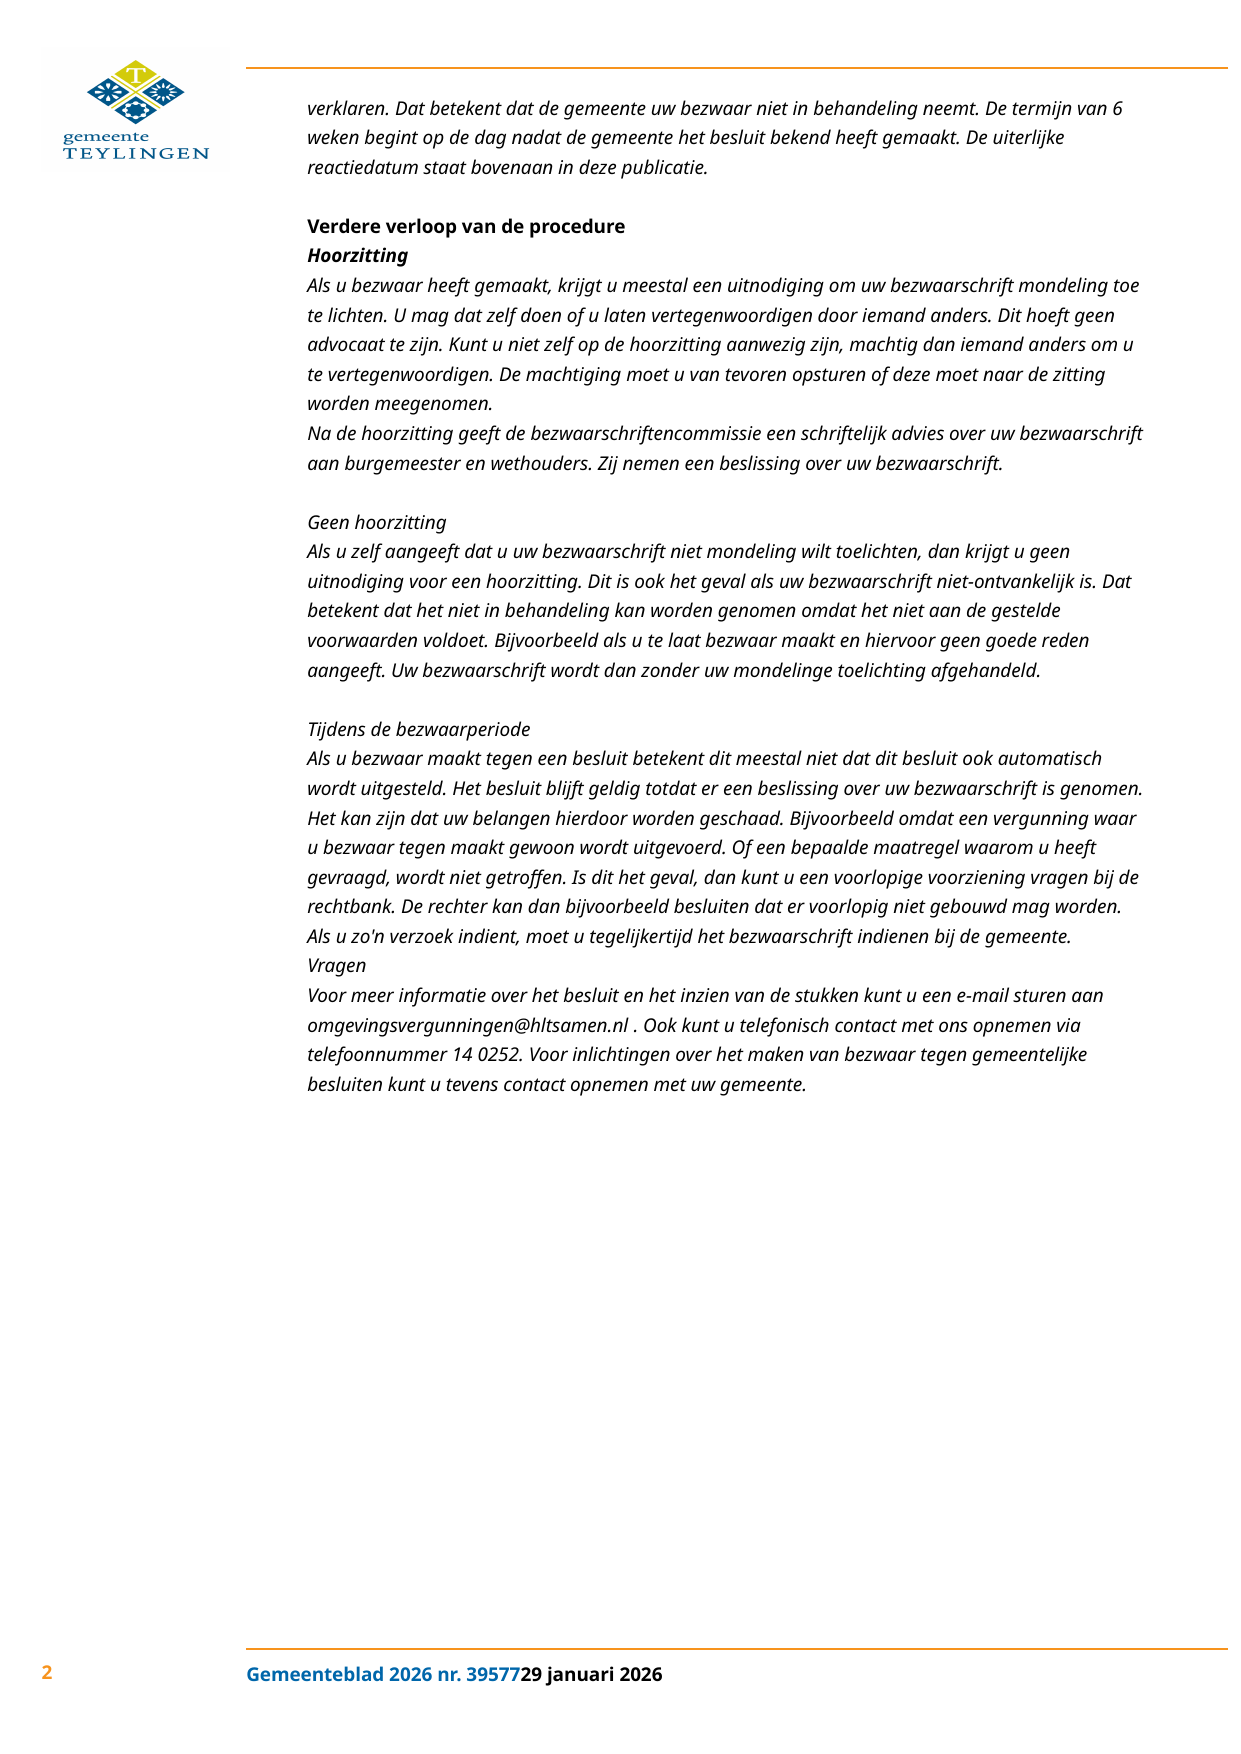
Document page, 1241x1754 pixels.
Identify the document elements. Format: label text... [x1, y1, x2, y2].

list Vragen [248, 953, 1152, 978]
list Als u bezwaar maakt tegen een besluit betekent dit meestal niet dat dit besluit ook automatisch wordt uitgesteld. Het besluit blijft geldig totdat er een beslissing over uw bezwaarschrift is genomen. Het kan zijn dat uw belangen hierdoor worden geschaad. Bijvoorbeeld omdat een vergunning waar u bezwaar tegen maakt gewoon wordt uitgevoerd. Of een bepaalde maatregel waarom u heeft gevraagd, wordt niet getroffen. Is dit het geval, dan kunt u een voorlopige voorziening vragen bij de rechtbank. De rechter kan dan bijvoorbeeld besluiten dat er voorlopig niet gebouwd mag worden. Als u zo'n verzoek indient, moet u tegelijkertijd het bezwaarschrift indienen bij de gemeente. [248, 746, 1152, 949]
list Na de hoorzitting geeft de bezwaarschriftencommissie een schriftelijk advies over uw bezwaarschrift aan burgemeester en wethouders. Zij nemen een beslissing over uw bezwaarschrift. [248, 420, 1152, 476]
list verklaren. Dat betekent dat de gemeente uw bezwaar niet in behandeling neemt. De termijn van 6 weken begint op de dag nadat de gemeente het besluit bekend heeft gemaakt. De uiterlijke reactiedatum staat bovenaan in deze publicatie. [248, 95, 1152, 180]
list Hoorzitting [248, 243, 1152, 268]
list Als u bezwaar heeft gemaakt, krijgt u meestal een uitnodiging om uw bezwaarschrift mondeling toe te lichten. U mag dat zelf doen of u laten vertegenwoordigen door iemand anders. Dit hoeft geen advocaat te zijn. Kunt u niet zelf op de hoorzitting aanwezig zijn, machtig dan iemand anders om u te vertegenwoordigen. De machtiging moet u van tevoren opsturen of deze moet naar de zitting worden meegenomen. [248, 272, 1152, 416]
list Voor meer informatie over het besluit en het inzien van de stukken kunt u een e-mail sturen aan omgevingsvergunningen@hltsamen.nl . Ook kunt u telefonisch contact met ons opnemen via telefoonnummer 14 0252. Voor inlichtingen over het maken van bezwaar tegen gemeentelijke besluiten kunt u tevens contact opnemen met uw gemeente. [248, 982, 1152, 1097]
list Als u zelf aangeeft dat u uw bezwaarschrift niet mondeling wilt toelichten, dan krijgt u geen uitnodiging voor een hoorzitting. Dit is ook het geval als uw bezwaarschrift niet-ontvankelijk is. Dat betekent dat het niet in behandeling kan worden genomen omdat het niet aan de gestelde voorwaarden voldoet. Bijvoorbeeld als u te laat bezwaar maakt en hiervoor geen goede reden aangeeft. Uw bezwaarschrift wordt dan zonder uw mondelinge toelichting afgehandeld. [248, 538, 1152, 683]
list Geen hoorzitting [248, 509, 1152, 535]
list Tijdens de bezwaarperiode [248, 716, 1152, 742]
picture [41, 47, 231, 172]
list Verdere verloop van de procedure [248, 213, 1152, 239]
